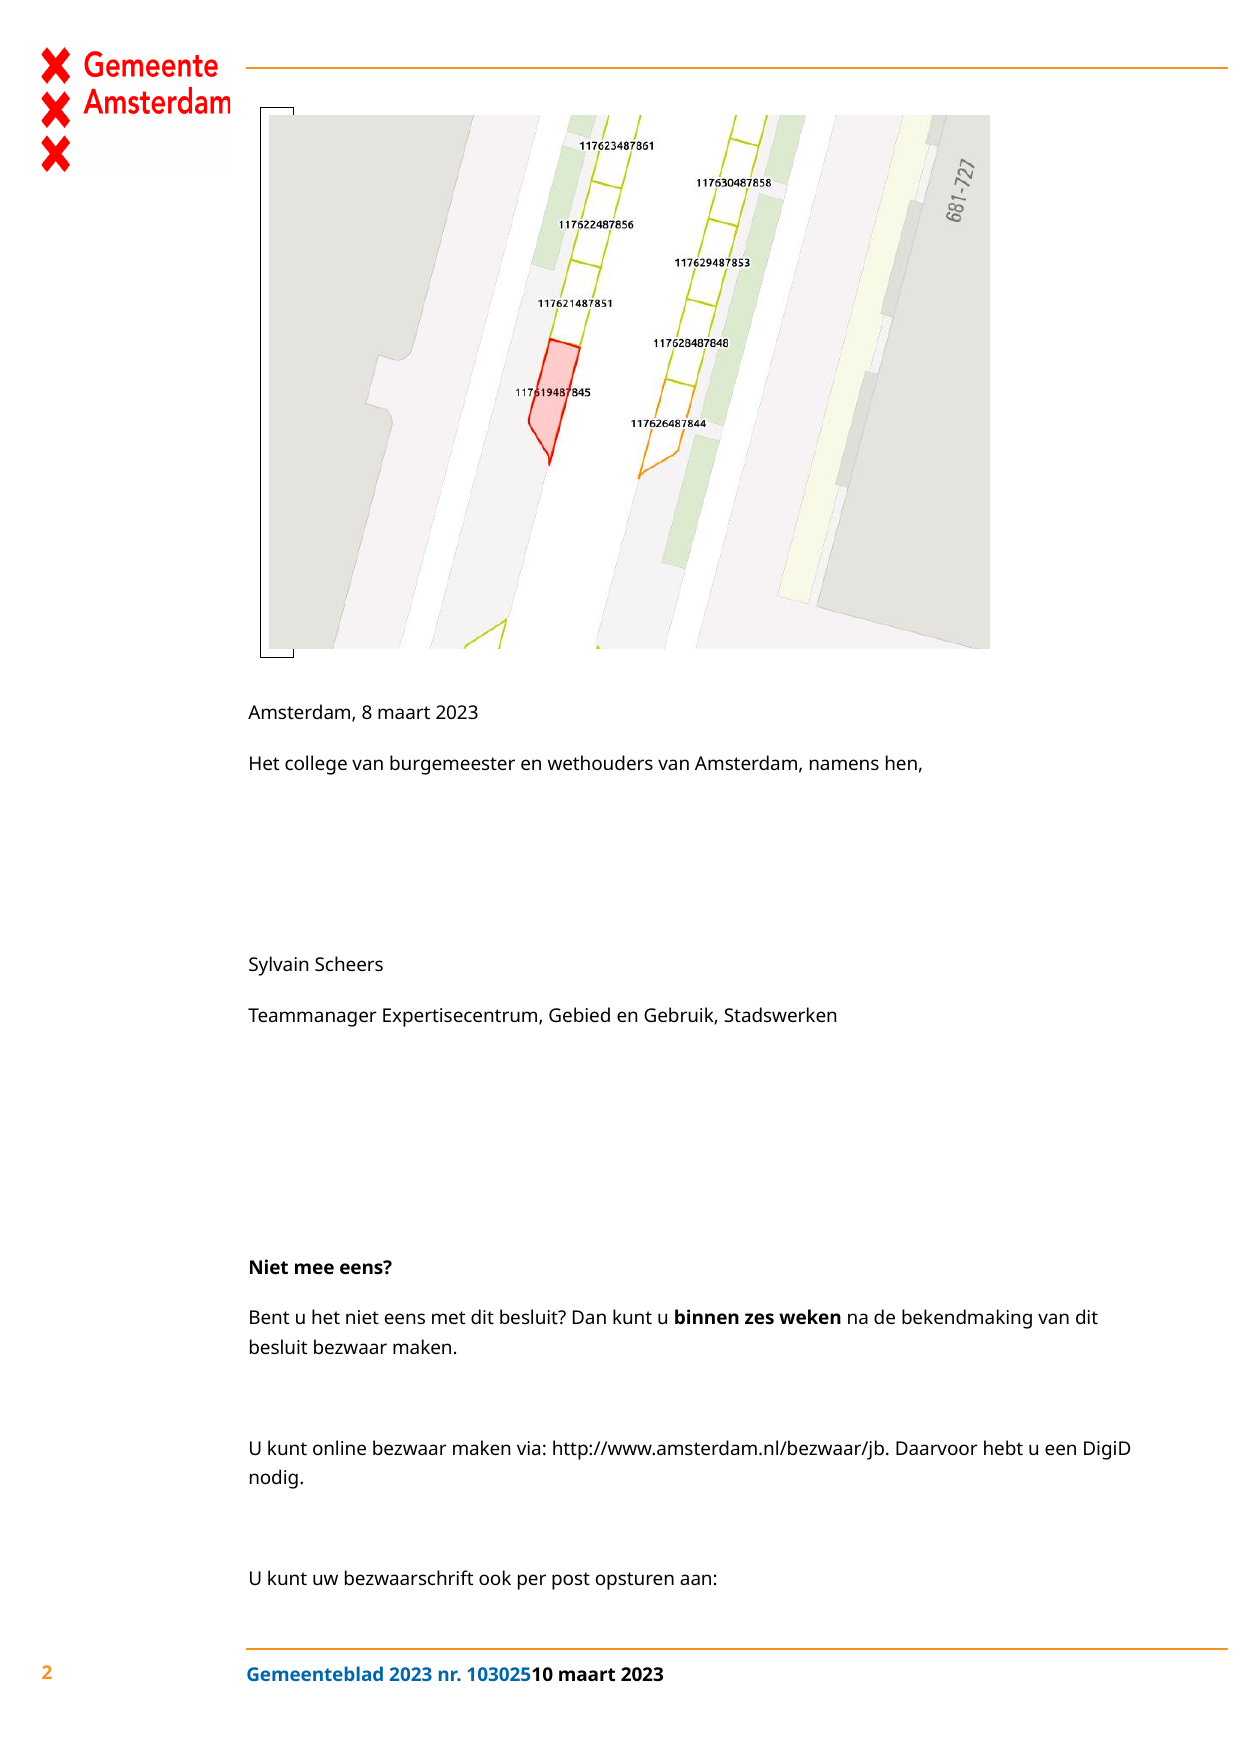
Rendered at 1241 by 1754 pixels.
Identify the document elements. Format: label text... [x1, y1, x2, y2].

text Niet mee eens? [248, 1254, 1152, 1280]
picture [41, 47, 231, 172]
text Bent u het niet eens met dit besluit? Dan kunt u binnen zes weken na de bekendmaking van dit besluit bezwaar maken. [248, 1304, 1152, 1360]
text Teammanager Expertisecentrum, Gebied en Gebruik, Stadswerken [248, 1002, 1152, 1028]
picture [268, 115, 990, 649]
text Amsterdam, 8 maart 2023 [248, 699, 1152, 725]
text Het college van burgemeester en wethouders van Amsterdam, namens hen, [248, 750, 1152, 776]
text U kunt uw bezwaarschrift ook per post opsturen aan: [248, 1565, 1152, 1591]
text U kunt online bezwaar maken via: http://www.amsterdam.nl/bezwaar/jb. Daarvoor hebt u een DigiD nodig. [248, 1435, 1152, 1490]
text Sylvain Scheers [248, 952, 1152, 977]
